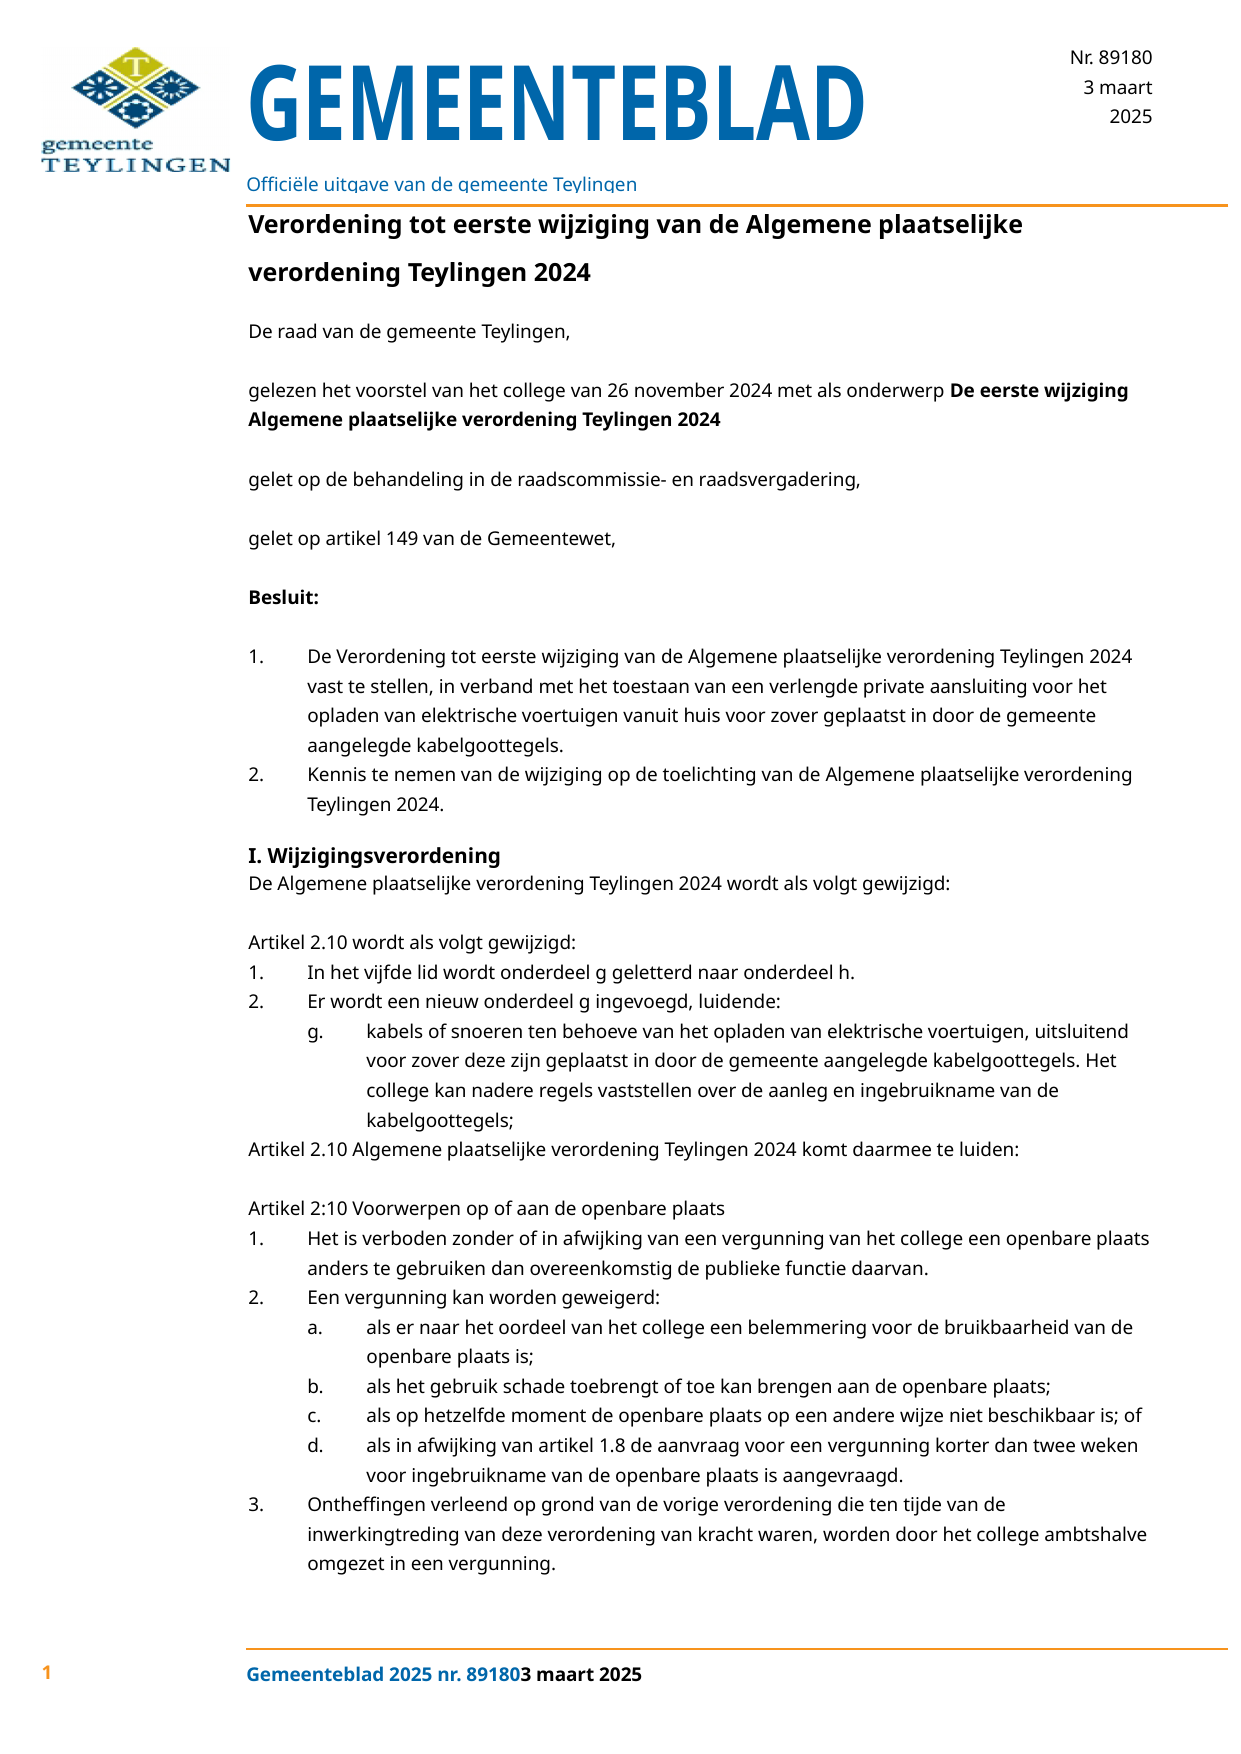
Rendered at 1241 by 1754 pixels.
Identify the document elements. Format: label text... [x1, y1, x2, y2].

text De raad van de gemeente Teylingen, [248, 318, 1152, 344]
picture [41, 47, 231, 172]
list als op hetzelfde moment de openbare plaats op een andere wijze niet beschikbaar is; of [307, 1403, 1152, 1428]
text De Algemene plaatselijke verordening Teylingen 2024 wordt als volgt gewijzigd: [248, 870, 1152, 896]
list Er wordt een nieuw onderdeel g ingevoegd, luidende: [248, 988, 1152, 1014]
list als in afwijking van artikel 1.8 de aanvraag voor een vergunning korter dan twee weken voor ingebruikname van de openbare plaats is aangevraagd. [307, 1432, 1152, 1487]
text gelet op artikel 149 van de Gemeentewet, [248, 525, 1152, 551]
text I. Wijzigingsverordening [248, 842, 1152, 870]
text Artikel 2:10 Voorwerpen op of aan de openbare plaats [248, 1196, 1152, 1221]
text gelezen het voorstel van het college van 26 november 2024 met als onderwerp De eerste wijziging Algemene plaatselijke verordening Teylingen 2024 [248, 377, 1152, 432]
list In het vijfde lid wordt onderdeel g geletterd naar onderdeel h. [248, 959, 1152, 984]
list Een vergunning kan worden geweigerd: [248, 1284, 1152, 1310]
list Kennis te nemen van de wijziging op de toelichting van de Algemene plaatselijke verordening Teylingen 2024. [248, 762, 1152, 817]
list Ontheffingen verleend op grond van de vorige verordening die ten tijde van de inwerkingtreding van deze verordening van kracht waren, worden door het college ambtshalve omgezet in een vergunning. [248, 1491, 1152, 1576]
list kabels of snoeren ten behoeve van het opladen van elektrische voertuigen, uitsluitend voor zover deze zijn geplaatst in door de gemeente aangelegde kabelgoottegels. Het college kan nadere regels vaststellen over de aanleg en ingebruikname van de kabelgoottegels; [307, 1018, 1152, 1132]
text Verordening tot eerste wijziging van de Algemene plaatselijke verordening Teylingen 2024 [248, 207, 1152, 288]
text Besluit: [248, 584, 1152, 610]
text Artikel 2.10 wordt als volgt gewijzigd: [248, 929, 1152, 955]
list als het gebruik schade toebrengt of toe kan brengen aan de openbare plaats; [307, 1373, 1152, 1399]
text Artikel 2.10 Algemene plaatselijke verordening Teylingen 2024 komt daarmee te luiden: [248, 1136, 1152, 1162]
list Het is verboden zonder of in afwijking van een vergunning van het college een openbare plaats anders te gebruiken dan overeenkomstig de publieke functie daarvan. [248, 1225, 1152, 1280]
list De Verordening tot eerste wijziging van de Algemene plaatselijke verordening Teylingen 2024 vast te stellen, in verband met het toestaan van een verlengde private aansluiting voor het opladen van elektrische voertuigen vanuit huis voor zover geplaatst in door de gemeente aangelegde kabelgoottegels. [248, 643, 1152, 758]
text gelet op de behandeling in de raadscommissie- en raadsvergadering, [248, 466, 1152, 492]
list als er naar het oordeel van het college een belemmering voor de bruikbaarheid van de openbare plaats is; [307, 1314, 1152, 1369]
